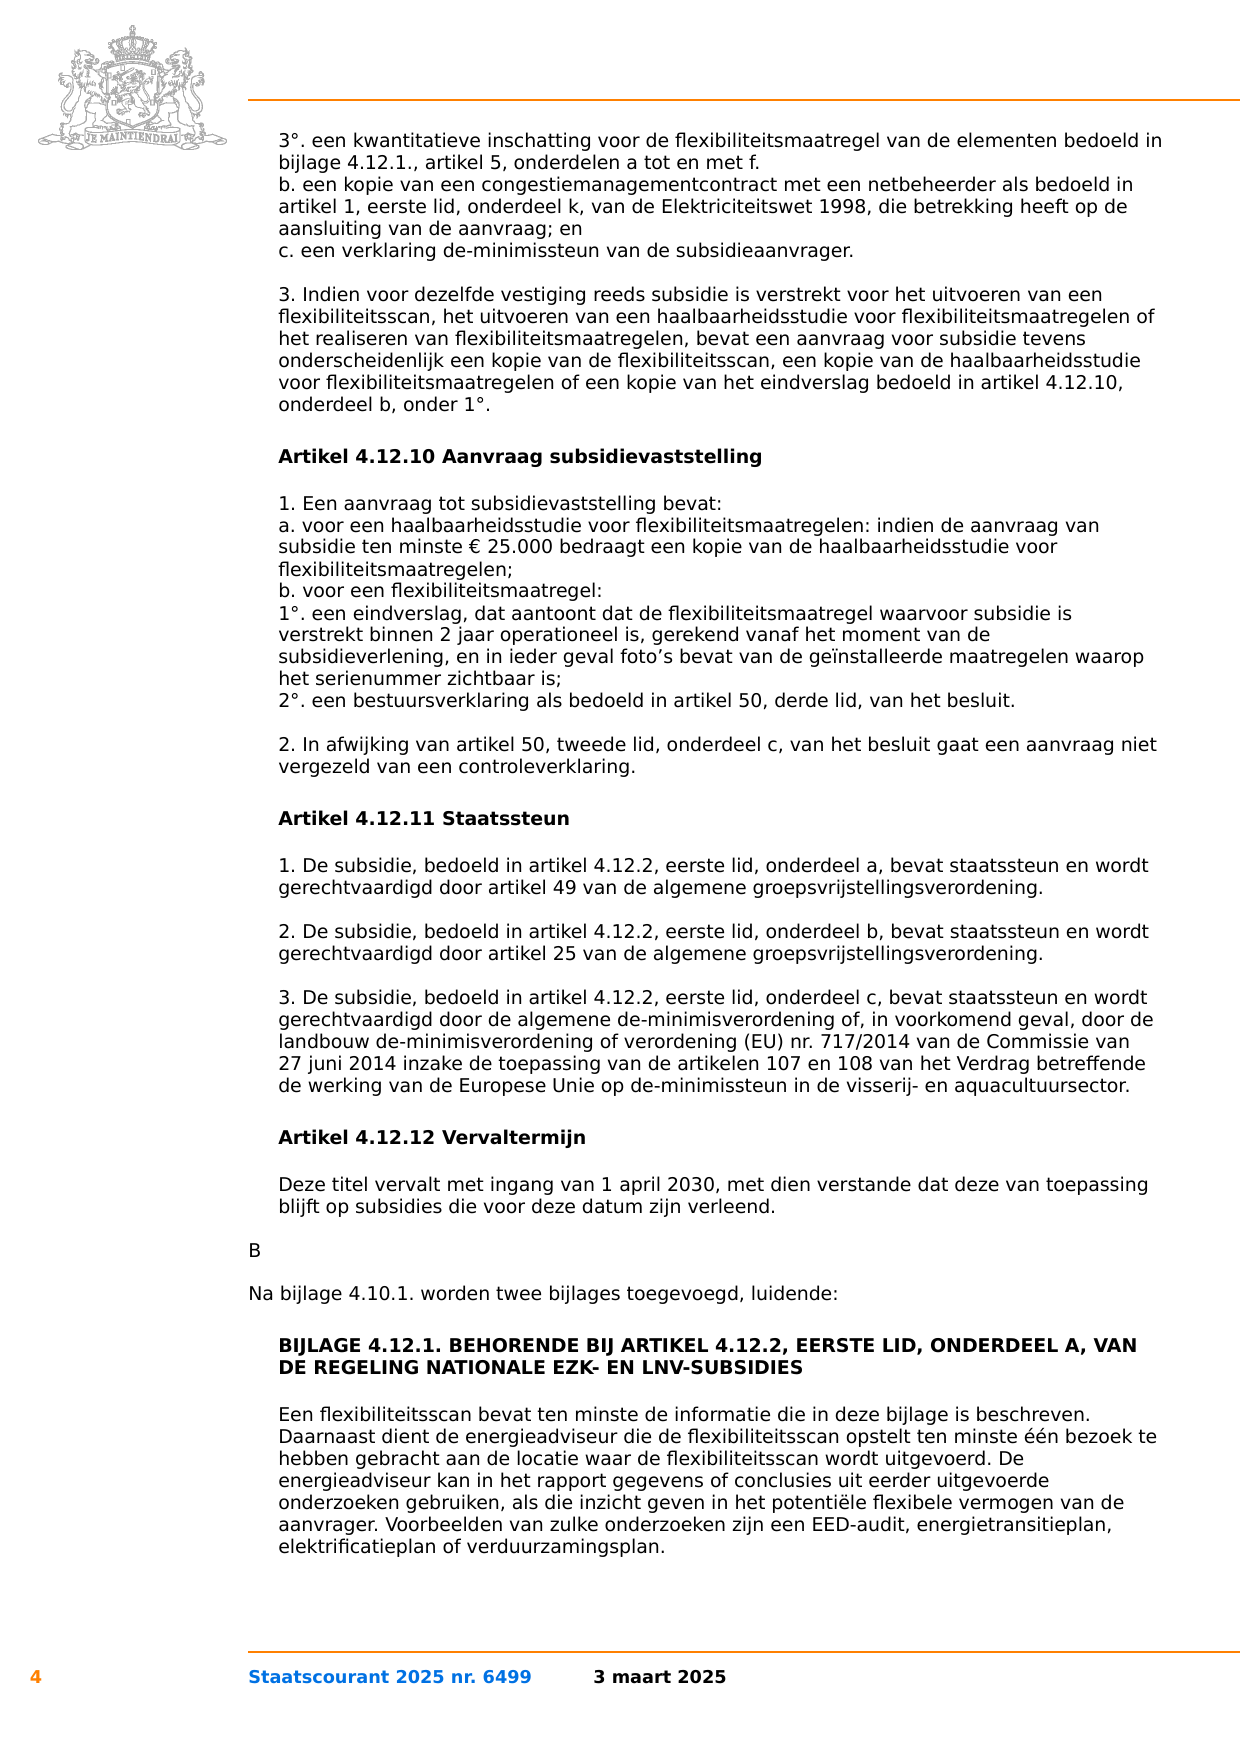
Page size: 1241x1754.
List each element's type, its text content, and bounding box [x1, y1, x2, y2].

text 1. Een aanvraag tot subsidievaststelling bevat: [278, 492, 1163, 514]
text 2. De subsidie, bedoeld in artikel 4.12.2, eerste lid, onderdeel b, bevat staatssteun en wordt gerechtvaardigd door artikel 25 van de algemene groepsvrijstellingsverordening. [278, 921, 1163, 965]
text 2°. een bestuursverklaring als bedoeld in artikel 50, derde lid, van het besluit. [278, 690, 1163, 712]
text a. voor een haalbaarheidsstudie voor flexibiliteitsmaatregelen: indien de aanvraag van subsidie ten minste € 25.000 bedraagt een kopie van de haalbaarheidsstudie voor flexibiliteitsmaatregelen; [278, 514, 1163, 580]
text c. een verklaring de-minimissteun van de subsidieaanvrager. [278, 240, 1163, 262]
text 2. In afwijking van artikel 50, tweede lid, onderdeel c, van het besluit gaat een aanvraag niet vergezeld van een controleverklaring. [278, 734, 1163, 778]
picture [38, 25, 227, 150]
subtitle Artikel 4.12.10 Aanvraag subsidievaststelling [278, 446, 1163, 467]
text 1°. een eindverslag, dat aantoont dat de flexibiliteitsmaatregel waarvoor subsidie is verstrekt binnen 2 jaar operationeel is, gerekend vanaf het moment van de subsidieverlening, en in ieder geval foto’s bevat van de geïnstalleerde maatregelen waarop het serienummer zichtbaar is; [278, 602, 1163, 690]
text B [248, 1239, 1163, 1261]
text 3°. een kwantitatieve inschatting voor de flexibiliteitsmaatregel van de elementen bedoeld in bijlage 4.12.1., artikel 5, onderdelen a tot en met f. [278, 130, 1163, 174]
subtitle BIJLAGE 4.12.1. BEHORENDE BIJ ARTIKEL 4.12.2, EERSTE LID, ONDERDEEL A, VAN DE REGELING NATIONALE EZK- EN LNV-SUBSIDIES [278, 1335, 1163, 1379]
text 3. Indien voor dezelfde vestiging reeds subsidie is verstrekt voor het uitvoeren van een flexibiliteitsscan, het uitvoeren van een haalbaarheidsstudie voor flexibiliteitsmaatregelen of het realiseren van flexibiliteitsmaatregelen, bevat een aanvraag voor subsidie tevens onderscheidenlijk een kopie van de flexibiliteitsscan, een kopie van de haalbaarheidsstudie voor flexibiliteitsmaatregelen of een kopie van het eindverslag bedoeld in artikel 4.12.10, onderdeel b, onder 1°. [278, 284, 1163, 416]
text Na bijlage 4.10.1. worden twee bijlages toegevoegd, luidende: [248, 1283, 1163, 1305]
text b. een kopie van een congestiemanagementcontract met een netbeheerder als bedoeld in artikel 1, eerste lid, onderdeel k, van de Elektriciteitswet 1998, die betrekking heeft op de aansluiting van de aanvraag; en [278, 174, 1163, 240]
text 1. De subsidie, bedoeld in artikel 4.12.2, eerste lid, onderdeel a, bevat staatssteun en wordt gerechtvaardigd door artikel 49 van de algemene groepsvrijstellingsverordening. [278, 855, 1163, 899]
text 3. De subsidie, bedoeld in artikel 4.12.2, eerste lid, onderdeel c, bevat staatssteun en wordt gerechtvaardigd door de algemene de-minimisverordening of, in voorkomend geval, door de landbouw de-minimisverordening of verordening (EU) nr. 717/2014 van de Commissie van 27 juni 2014 inzake de toepassing van de artikelen 107 en 108 van het Verdrag betreffende de werking van de Europese Unie op de-minimissteun in de visserij- en aquacultuursector. [278, 987, 1163, 1097]
subtitle Artikel 4.12.12 Vervaltermijn [278, 1127, 1163, 1149]
text Deze titel vervalt met ingang van 1 april 2030, met dien verstande dat deze van toepassing blijft op subsidies die voor deze datum zijn verleend. [278, 1174, 1163, 1218]
text Een flexibiliteitsscan bevat ten minste de informatie die in deze bijlage is beschreven. Daarnaast dient de energieadviseur die de flexibiliteitsscan opstelt ten minste één bezoek te hebben gebracht aan de locatie waar de flexibiliteitsscan wordt uitgevoerd. De energieadviseur kan in het rapport gegevens of conclusies uit eerder uitgevoerde onderzoeken gebruiken, als die inzicht geven in het potentiële flexibele vermogen van de aanvrager. Voorbeelden van zulke onderzoeken zijn een EED-audit, energietransitieplan, elektrificatieplan of verduurzamingsplan. [278, 1404, 1163, 1558]
text b. voor een flexibiliteitsmaatregel: [278, 580, 1163, 602]
subtitle Artikel 4.12.11 Staatssteun [278, 808, 1163, 830]
